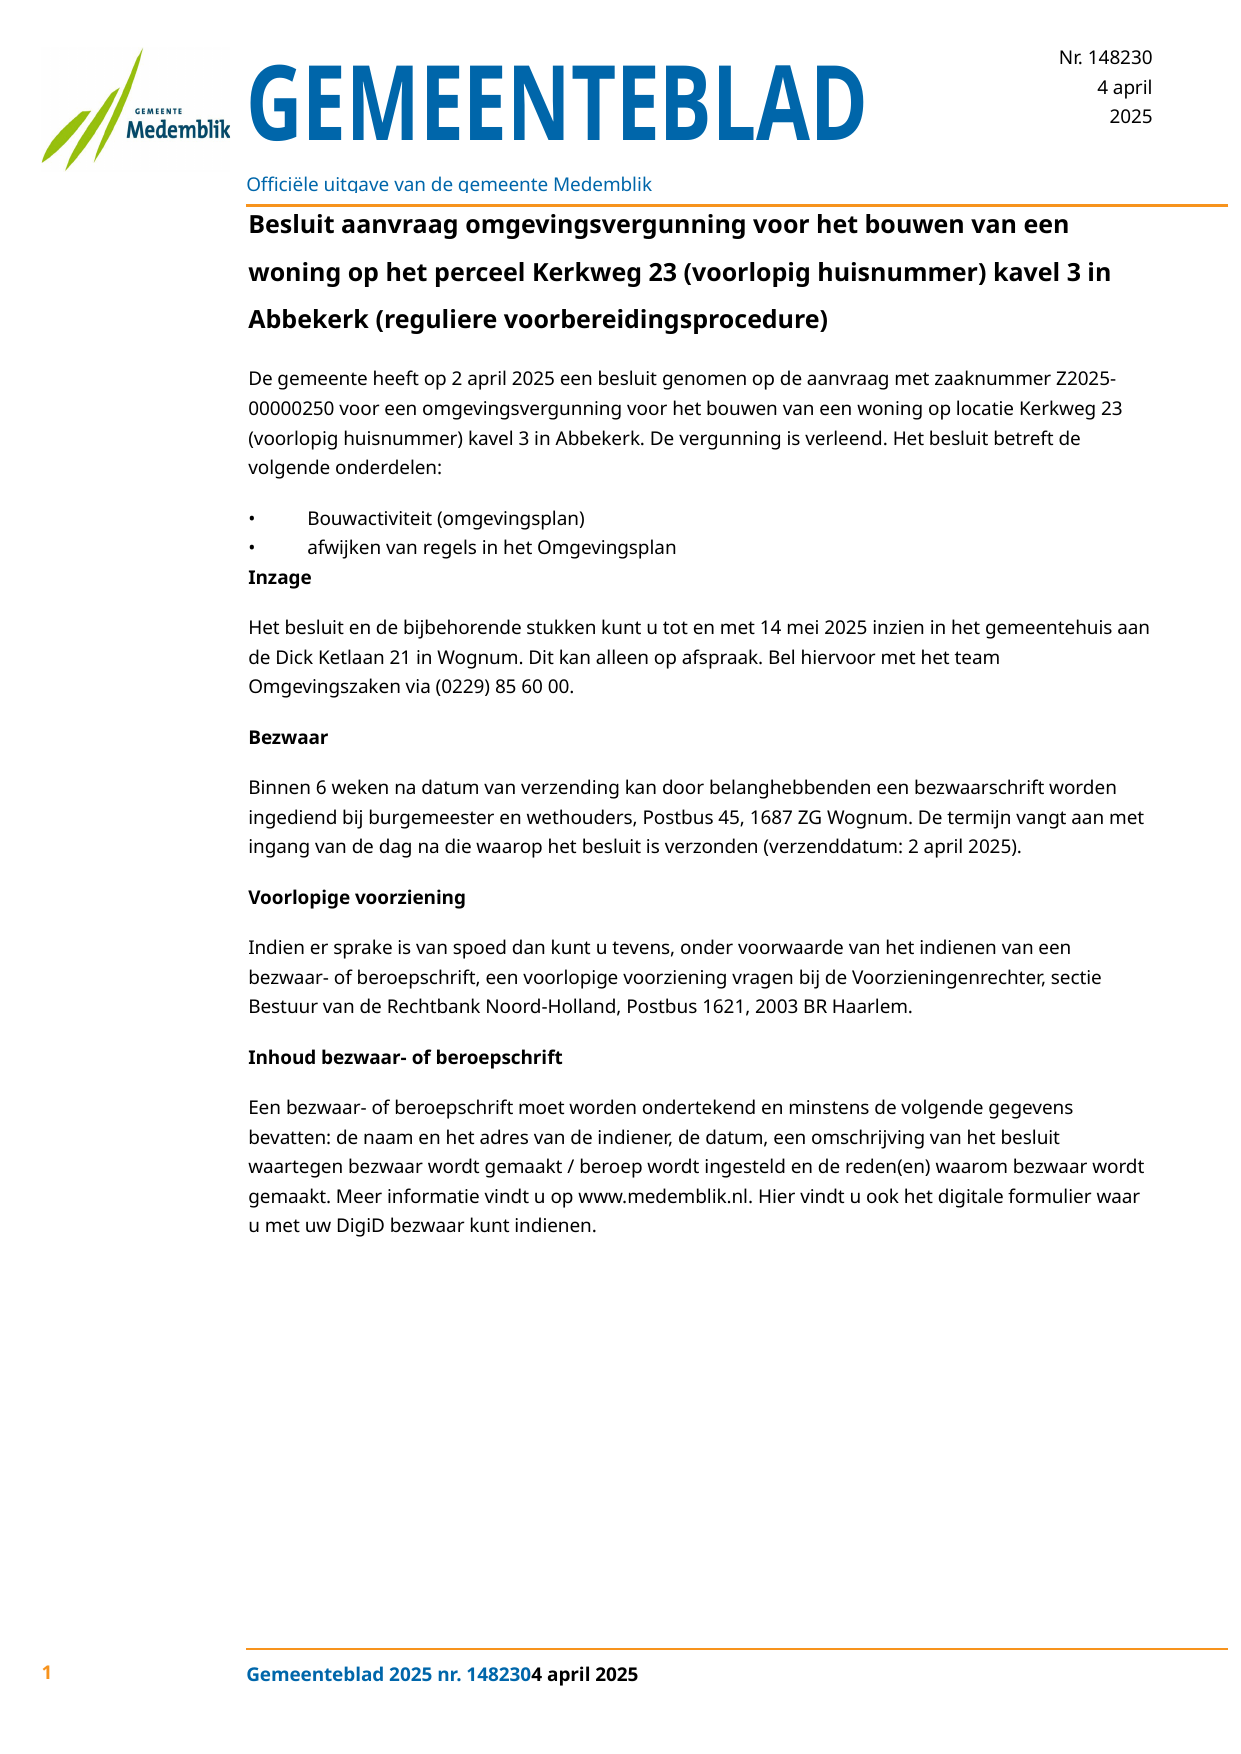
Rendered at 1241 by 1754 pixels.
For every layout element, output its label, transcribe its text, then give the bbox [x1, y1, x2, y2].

text Het besluit en de bijbehorende stukken kunt u tot en met 14 mei 2025 inzien in het gemeentehuis aan de Dick Ketlaan 21 in Wognum. Dit kan alleen op afspraak. Bel hiervoor met het team Omgevingszaken via (0229) 85 60 00. [248, 614, 1152, 699]
list afwijken van regels in het Omgevingsplan [248, 534, 1152, 560]
list Bouwactiviteit (omgevingsplan) [248, 505, 1152, 530]
picture [41, 47, 231, 172]
text Een bezwaar- of beroepschrift moet worden ondertekend en minstens de volgende gegevens bevatten: de naam en het adres van de indiener, de datum, een omschrijving van het besluit waartegen bezwaar wordt gemaakt / beroep wordt ingesteld en de reden(en) waarom bezwaar wordt gemaakt. Meer informatie vindt u op www.medemblik.nl. Hier vindt u ook het digitale formulier waar u met uw DigiD bezwaar kunt indienen. [248, 1094, 1152, 1238]
text Inzage [248, 564, 1152, 589]
text Besluit aanvraag omgevingsvergunning voor het bouwen van een woning op het perceel Kerkweg 23 (voorlopig huisnummer) kavel 3 in Abbekerk (reguliere voorbereidingsprocedure) [248, 207, 1152, 336]
text Voorlopige voorziening [248, 884, 1152, 909]
text De gemeente heeft op 2 april 2025 een besluit genomen op de aanvraag met zaaknummer Z2025-00000250 voor een omgevingsvergunning voor het bouwen van een woning op locatie Kerkweg 23 (voorlopig huisnummer) kavel 3 in Abbekerk. De vergunning is verleend. Het besluit betreft de volgende onderdelen: [248, 366, 1152, 480]
text Inhoud bezwaar- of beroepschrift [248, 1044, 1152, 1069]
text Binnen 6 weken na datum van verzending kan door belanghebbenden een bezwaarschrift worden ingediend bij burgemeester en wethouders, Postbus 45, 1687 ZG Wognum. De termijn vangt aan met ingang van de dag na die waarop het besluit is verzonden (verzenddatum: 2 april 2025). [248, 774, 1152, 859]
text Indien er sprake is van spoed dan kunt u tevens, onder voorwaarde van het indienen van een bezwaar- of beroepschrift, een voorlopige voorziening vragen bij de Voorzieningenrechter, sectie Bestuur van de Rechtbank Noord-Holland, Postbus 1621, 2003 BR Haarlem. [248, 934, 1152, 1019]
text Bezwaar [248, 724, 1152, 749]
